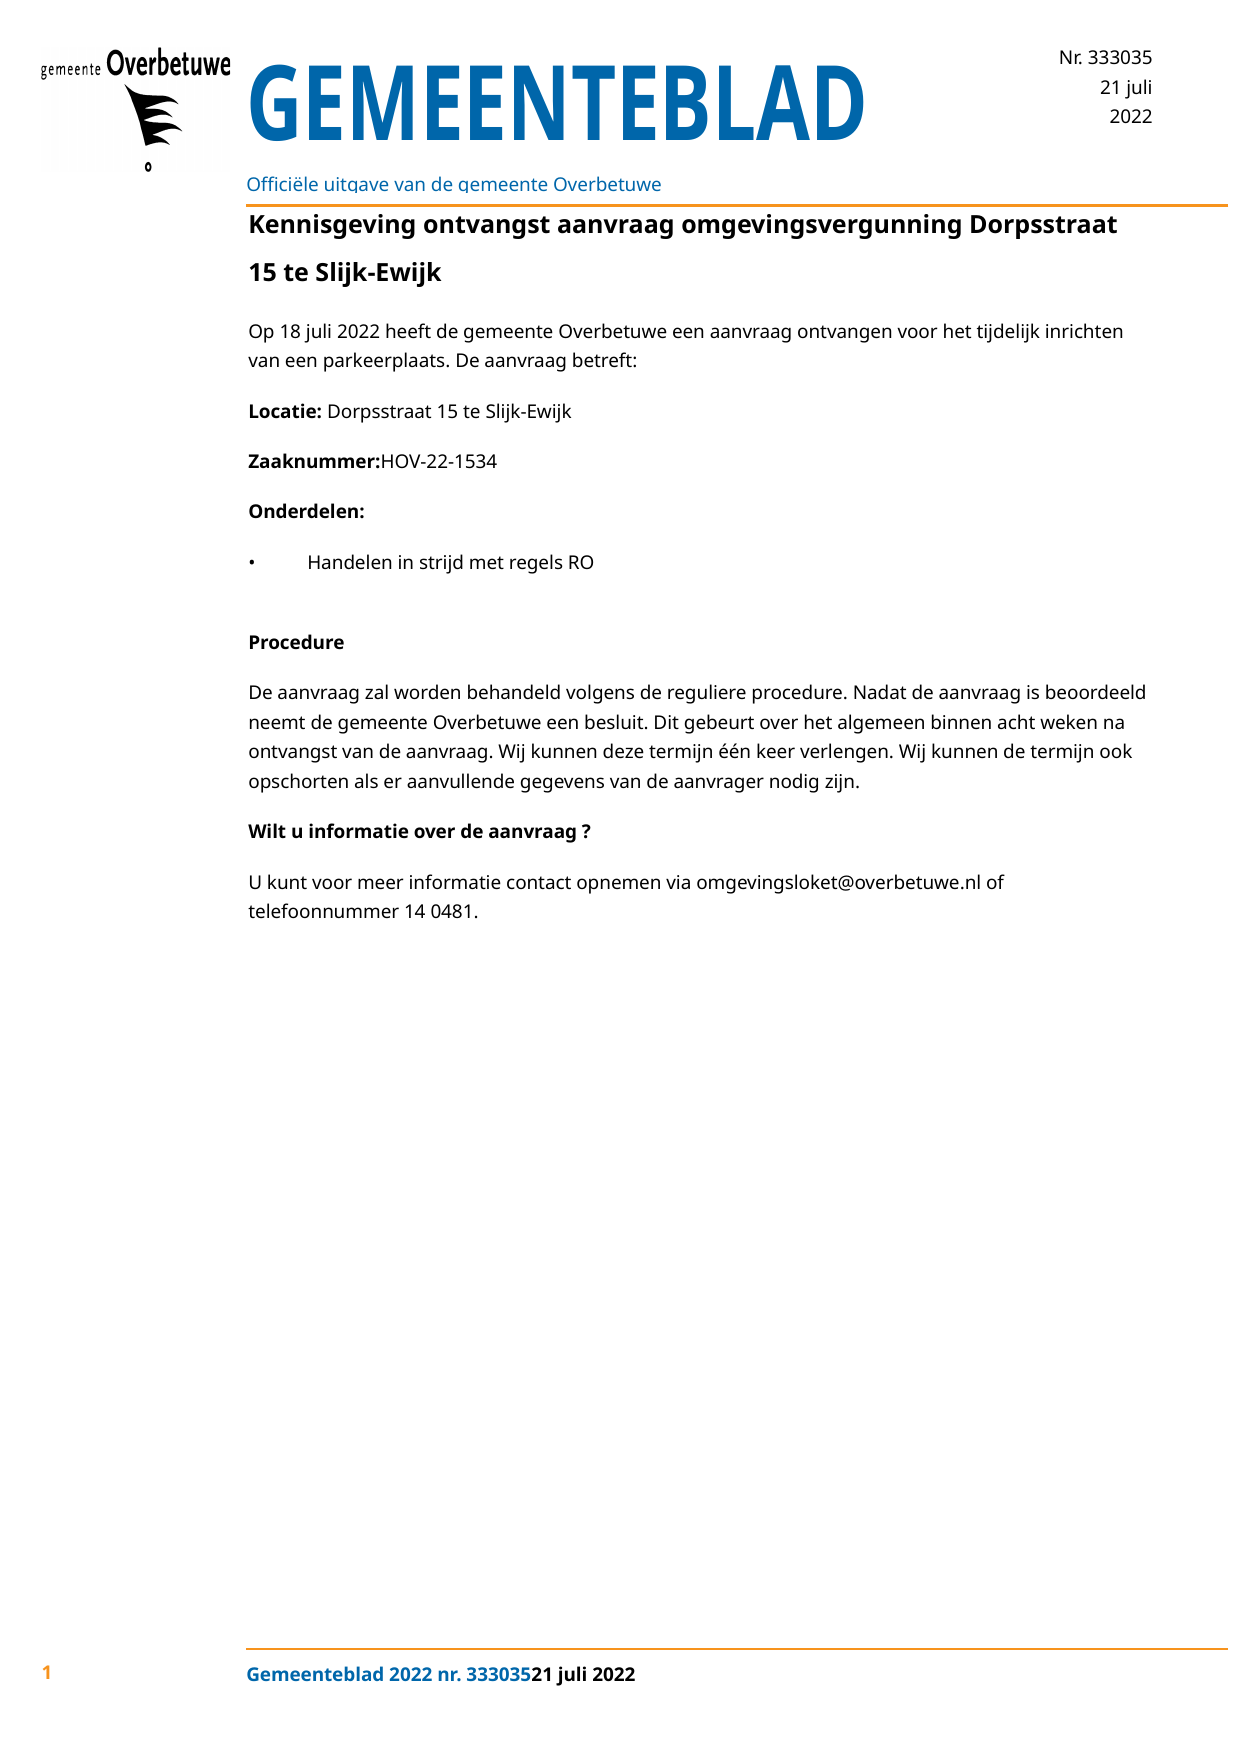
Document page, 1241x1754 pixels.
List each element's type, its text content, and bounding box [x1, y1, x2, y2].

text U kunt voor meer informatie contact opnemen via omgevingsloket@overbetuwe.nl of telefoonnummer 14 0481. [248, 869, 1152, 924]
text Kennisgeving ontvangst aanvraag omgevingsvergunning Dorpsstraat 15 te Slijk-Ewijk [248, 207, 1152, 288]
text De aanvraag zal worden behandeld volgens de reguliere procedure. Nadat de aanvraag is beoordeeld neemt de gemeente Overbetuwe een besluit. Dit gebeurt over het algemeen binnen acht weken na ontvangst van de aanvraag. Wij kunnen deze termijn één keer verlengen. Wij kunnen de termijn ook opschorten als er aanvullende gegevens van de aanvrager nodig zijn. [248, 679, 1152, 794]
text Wilt u informatie over de aanvraag ? [248, 819, 1152, 844]
text Onderdelen: [248, 499, 1152, 524]
text Zaaknummer:HOV-22-1534 [248, 448, 1152, 474]
picture [41, 47, 231, 172]
list Handelen in strijd met regels RO [248, 549, 1152, 575]
text Locatie: Dorpsstraat 15 te Slijk-Ewijk [248, 398, 1152, 424]
text Procedure [248, 629, 1152, 655]
text Op 18 juli 2022 heeft de gemeente Overbetuwe een aanvraag ontvangen voor het tijdelijk inrichten van een parkeerplaats. De aanvraag betreft: [248, 318, 1152, 373]
